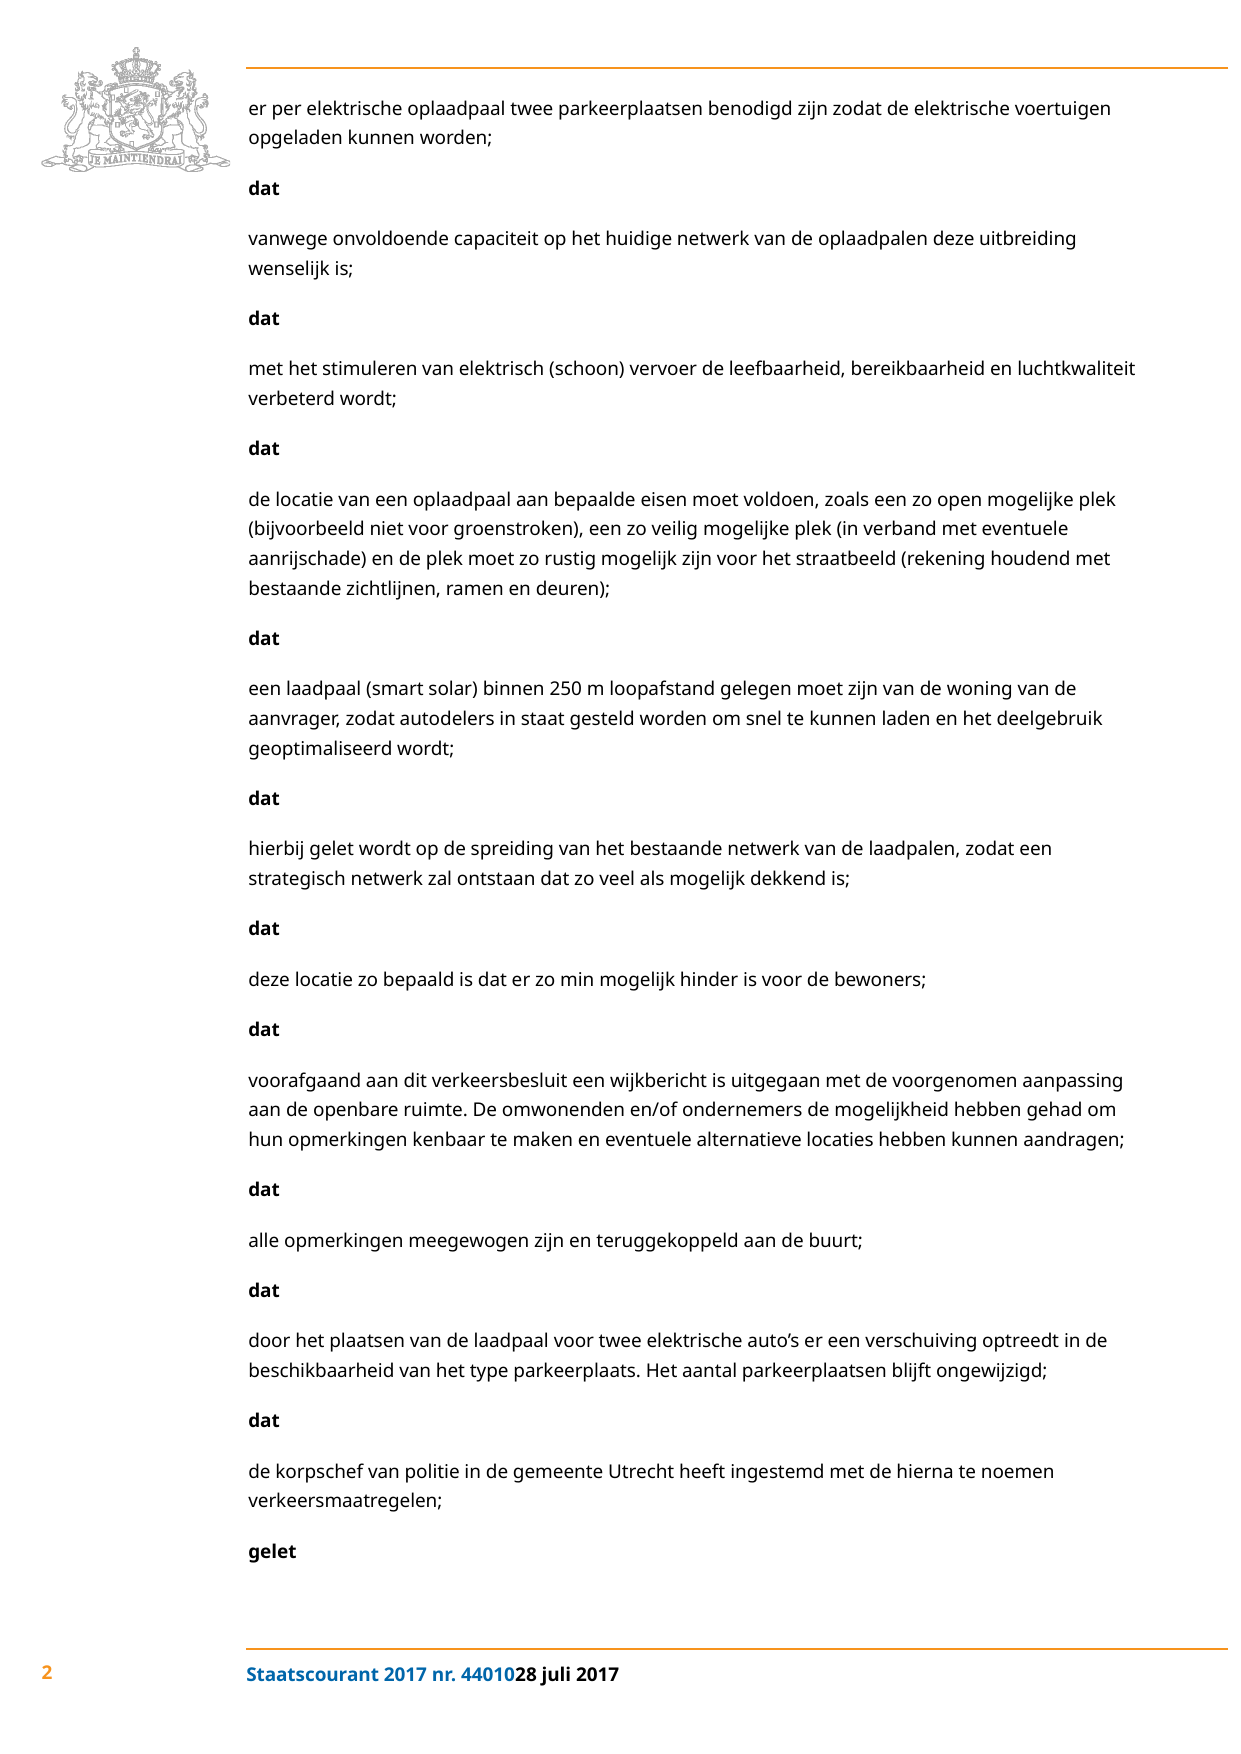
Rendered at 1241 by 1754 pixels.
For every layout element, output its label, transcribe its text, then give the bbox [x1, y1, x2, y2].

text met het stimuleren van elektrisch (schoon) vervoer de leefbaarheid, bereikbaarheid en luchtkwaliteit verbeterd wordt; [248, 356, 1152, 411]
text dat [248, 916, 1152, 941]
text een laadpaal (smart solar) binnen 250 m loopafstand gelegen moet zijn van de woning van de aanvrager, zodat autodelers in staat gesteld worden om snel te kunnen laden en het deelgebruik geoptimaliseerd wordt; [248, 676, 1152, 761]
text er per elektrische oplaadpaal twee parkeerplaatsen benodigd zijn zodat de elektrische voertuigen opgeladen kunnen worden; [248, 95, 1152, 150]
text deze locatie zo bepaald is dat er zo min mogelijk hinder is voor de bewoners; [248, 966, 1152, 992]
text dat [248, 436, 1152, 461]
text de korpschef van politie in de gemeente Utrecht heeft ingestemd met de hierna te noemen verkeersmaatregelen; [248, 1458, 1152, 1513]
text dat [248, 305, 1152, 331]
picture [41, 47, 231, 172]
text dat [248, 785, 1152, 811]
text door het plaatsen van de laadpaal voor twee elektrische auto’s er een verschuiving optreedt in de beschikbaarheid van het type parkeerplaats. Het aantal parkeerplaatsen blijft ongewijzigd; [248, 1328, 1152, 1383]
text dat [248, 1016, 1152, 1042]
text alle opmerkingen meegewogen zijn en teruggekoppeld aan de buurt; [248, 1227, 1152, 1253]
text dat [248, 1176, 1152, 1202]
text dat [248, 175, 1152, 201]
text vanwege onvoldoende capaciteit op het huidige netwerk van de oplaadpalen deze uitbreiding wenselijk is; [248, 225, 1152, 281]
text gelet [248, 1538, 1152, 1564]
text dat [248, 1408, 1152, 1433]
text dat [248, 625, 1152, 651]
text de locatie van een oplaadpaal aan bepaalde eisen moet voldoen, zoals een zo open mogelijke plek (bijvoorbeeld niet voor groenstroken), een zo veilig mogelijke plek (in verband met eventuele aanrijschade) en de plek moet zo rustig mogelijk zijn voor het straatbeeld (rekening houdend met bestaande zichtlijnen, ramen en deuren); [248, 486, 1152, 601]
text voorafgaand aan dit verkeersbesluit een wijkbericht is uitgegaan met de voorgenomen aanpassing aan de openbare ruimte. De omwonenden en/of ondernemers de mogelijkheid hebben gehad om hun opmerkingen kenbaar te maken en eventuele alternatieve locaties hebben kunnen aandragen; [248, 1067, 1152, 1152]
text hierbij gelet wordt op de spreiding van het bestaande netwerk van de laadpalen, zodat een strategisch netwerk zal ontstaan dat zo veel als mogelijk dekkend is; [248, 836, 1152, 891]
text dat [248, 1277, 1152, 1303]
